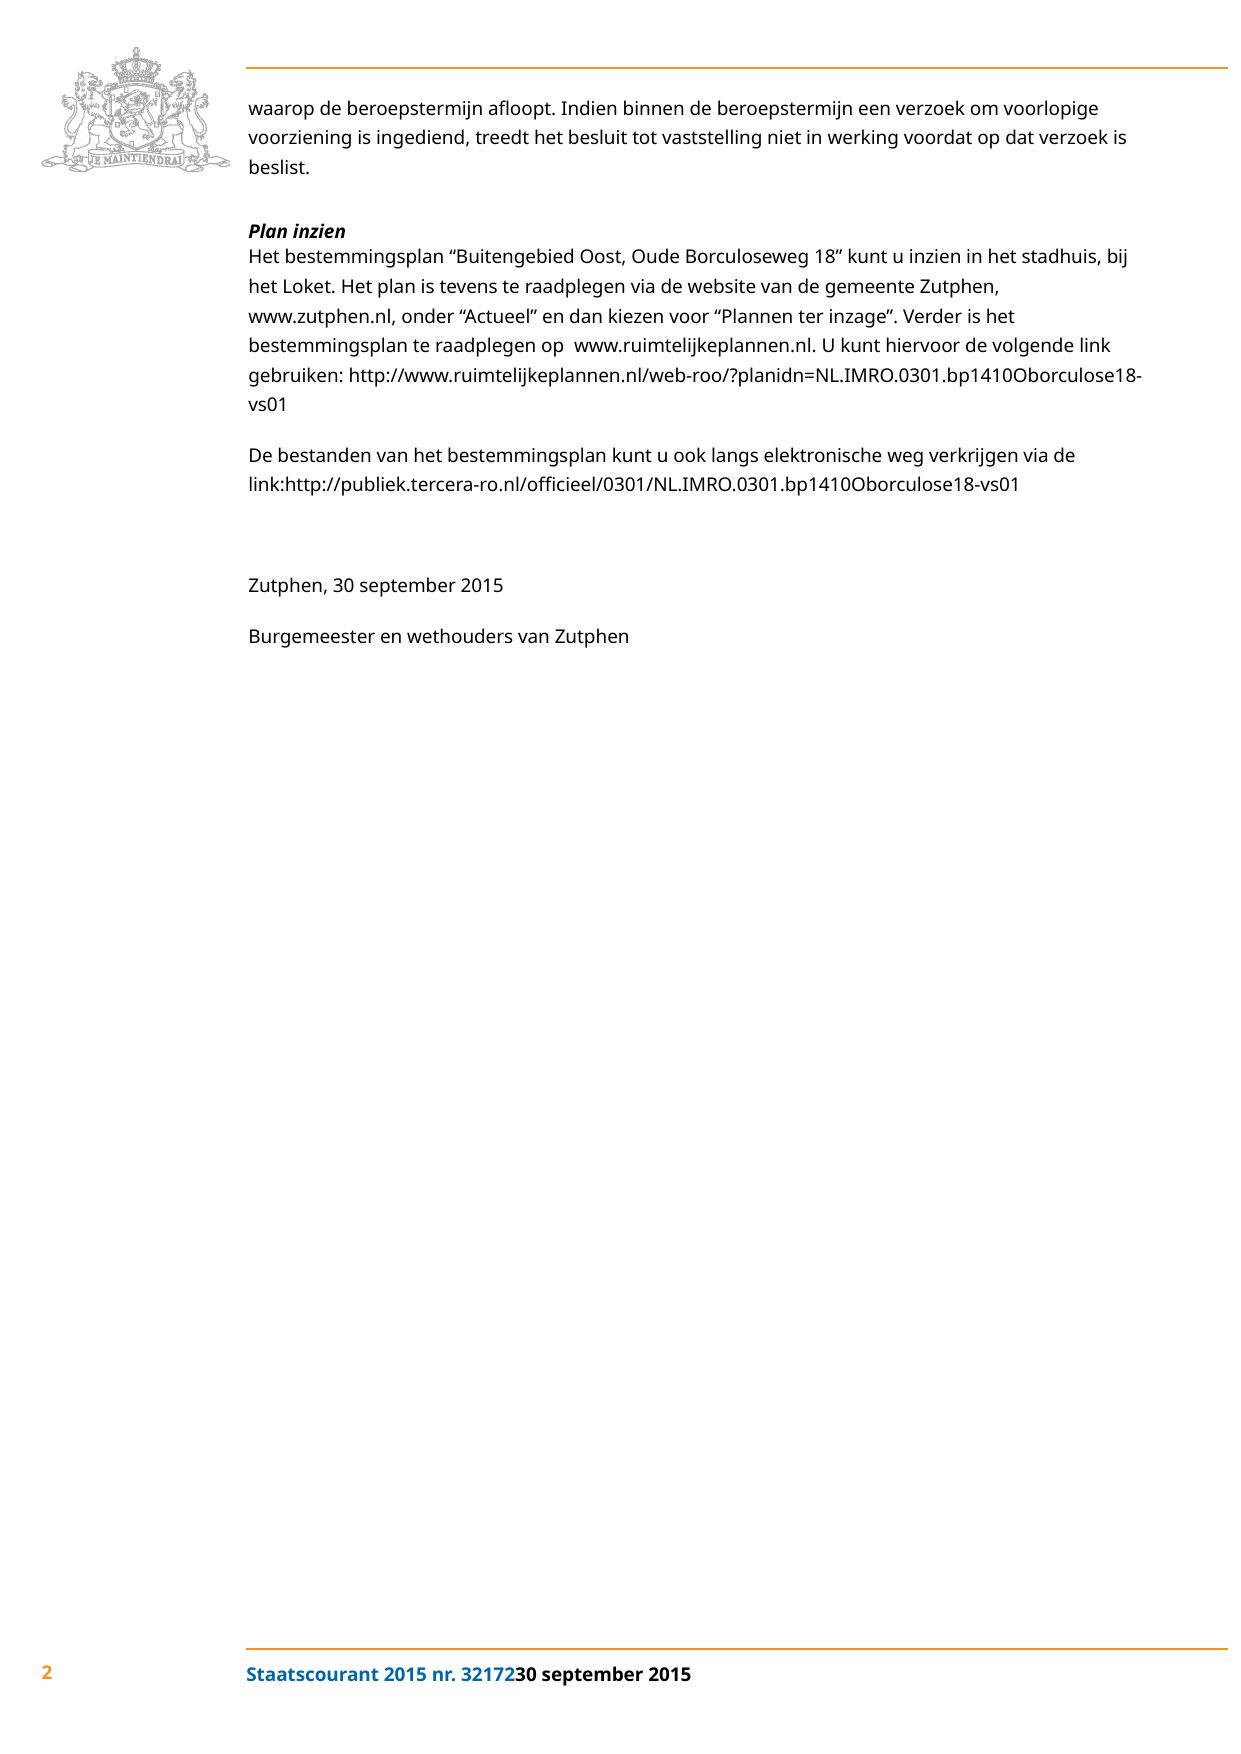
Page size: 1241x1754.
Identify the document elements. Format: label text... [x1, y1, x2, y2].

text Plan inzien [248, 218, 1152, 244]
text De bestanden van het bestemmingsplan kunt u ook langs elektronische weg verkrijgen via de link:http://publiek.tercera-ro.nl/officieel/0301/NL.IMRO.0301.bp1410Oborculose18-vs01 [248, 442, 1152, 497]
text Het bestemmingsplan “Buitengebied Oost, Oude Borculoseweg 18” kunt u inzien in het stadhuis, bij het Loket. Het plan is tevens te raadplegen via de website van de gemeente Zutphen, www.zutphen.nl, onder “Actueel” en dan kiezen voor “Plannen ter inzage”. Verder is het bestemmingsplan te raadplegen op www.ruimtelijkeplannen.nl. U kunt hiervoor de volgende link gebruiken: http://www.ruimtelijkeplannen.nl/web-roo/?planidn=NL.IMRO.0301.bp1410Oborculose18-vs01 [248, 244, 1152, 417]
text waarop de beroepstermijn afloopt. Indien binnen de beroepstermijn een verzoek om voorlopige voorziening is ingediend, treedt het besluit tot vaststelling niet in werking voordat op dat verzoek is beslist. [248, 95, 1152, 180]
picture [41, 47, 231, 172]
text Burgemeester en wethouders van Zutphen [248, 623, 1152, 648]
text Zutphen, 30 september 2015 [248, 572, 1152, 598]
